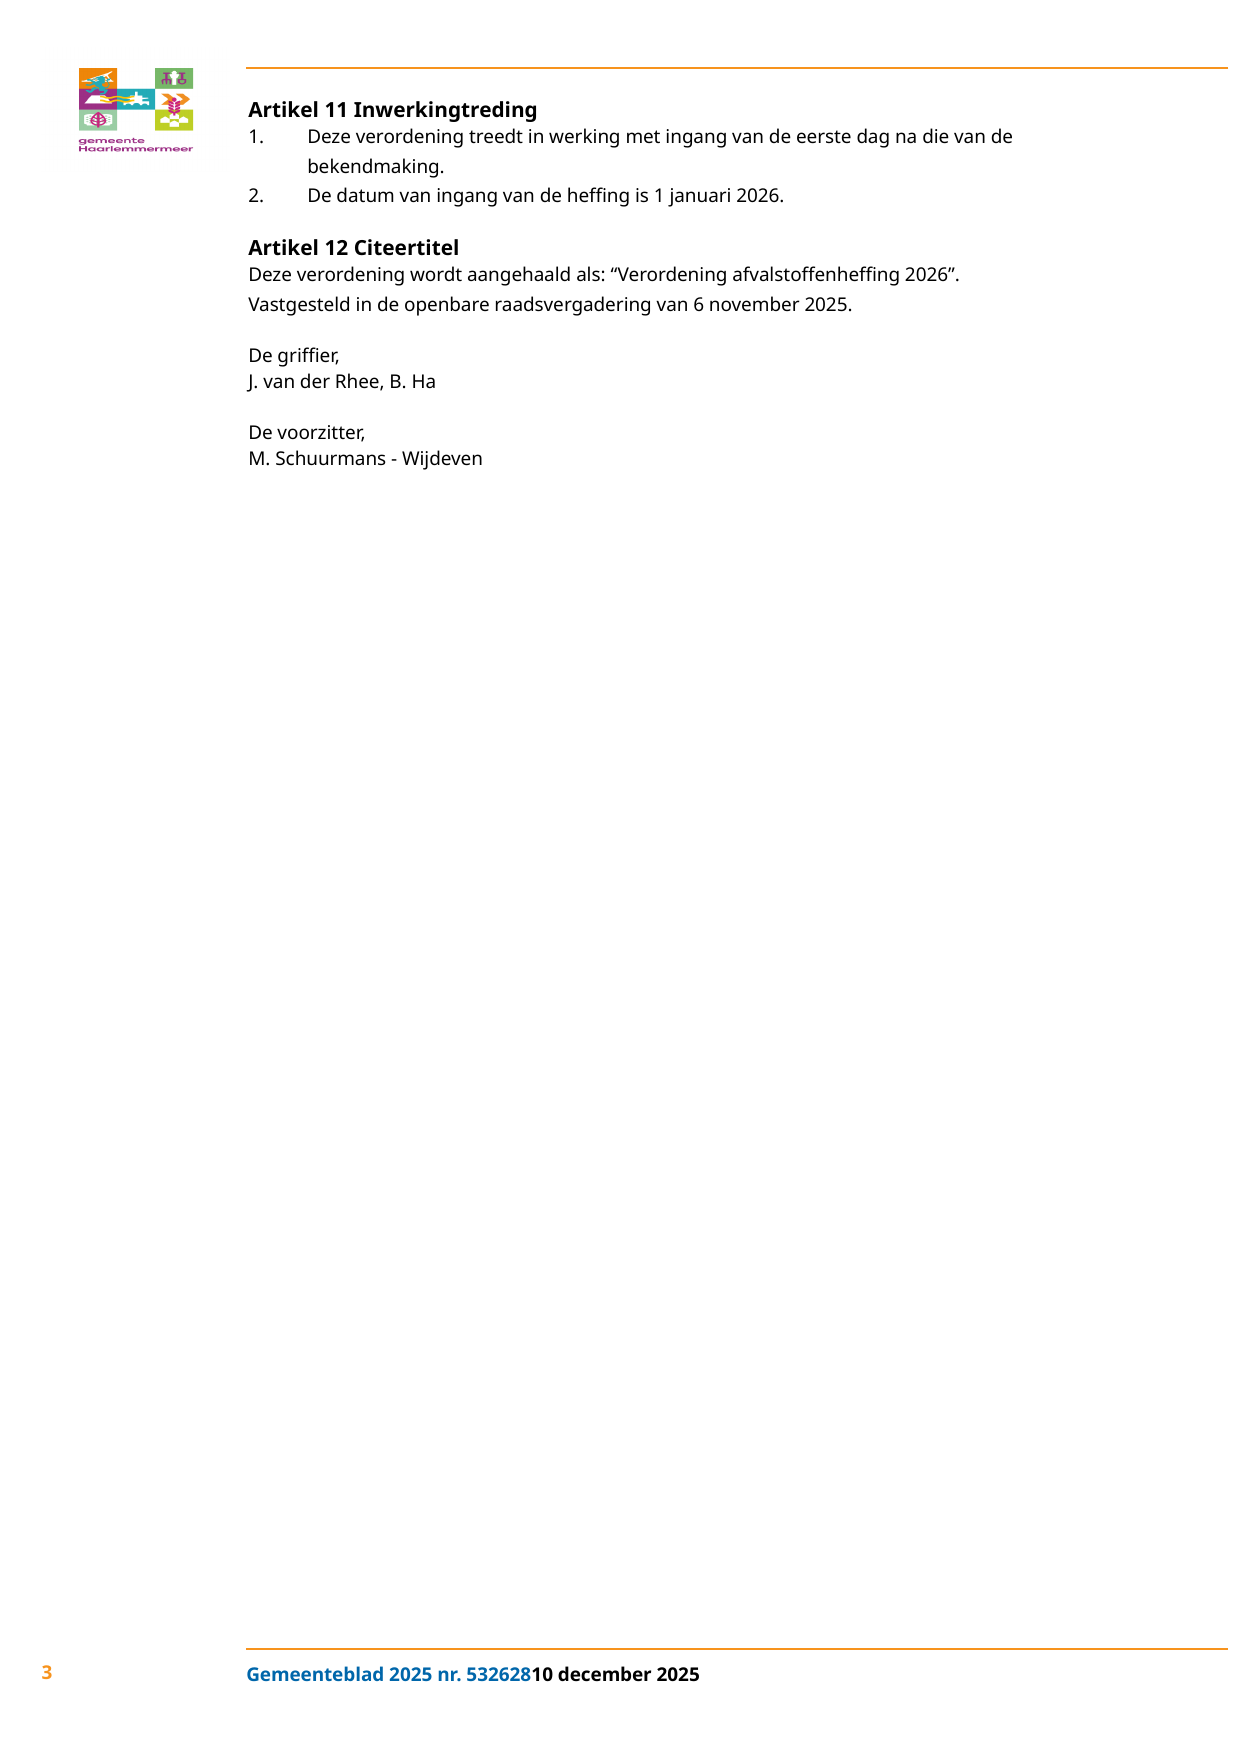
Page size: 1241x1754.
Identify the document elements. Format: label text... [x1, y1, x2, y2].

text De griffier, [248, 342, 1152, 368]
text De voorzitter, [248, 419, 1152, 445]
text Deze verordening wordt aangehaald als: “Verordening afvalstoffenheffing 2026”. [248, 261, 1152, 287]
text Artikel 11 Inwerkingtreding [248, 95, 1152, 123]
list De datum van ingang van de heffing is 1 januari 2026. [248, 182, 1152, 208]
text M. Schuurmans - Wijdeven [248, 445, 1152, 471]
text Vastgesteld in de openbare raadsvergadering van 6 november 2025. [248, 291, 1152, 317]
text Artikel 12 Citeertitel [248, 233, 1152, 261]
picture [41, 47, 231, 172]
text J. van der Rhee, B. Ha [248, 368, 1152, 394]
list Deze verordening treedt in werking met ingang van de eerste dag na die van de bekendmaking. [248, 123, 1152, 178]
